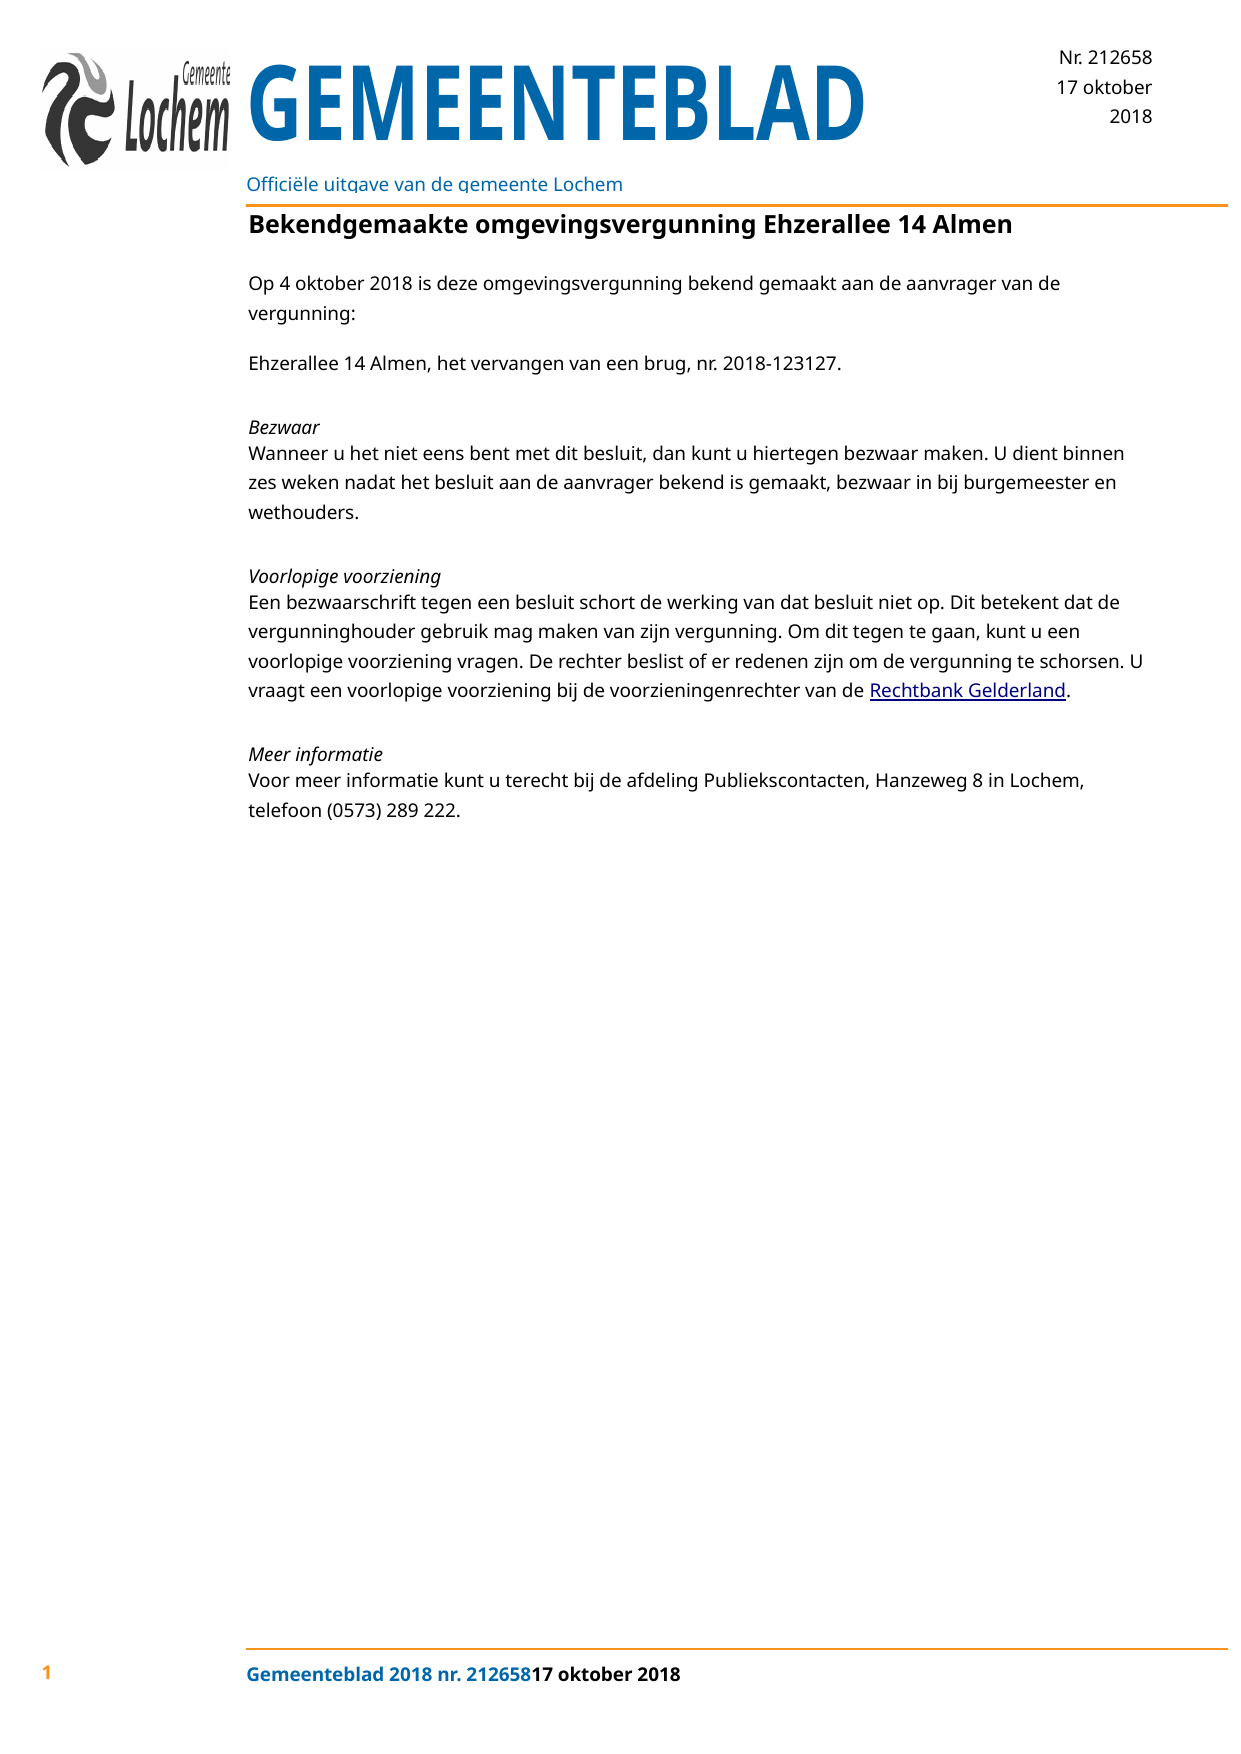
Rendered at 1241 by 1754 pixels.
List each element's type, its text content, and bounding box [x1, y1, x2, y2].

text Bezwaar [248, 414, 1152, 440]
text Meer informatie [248, 742, 1152, 767]
text Ehzerallee 14 Almen, het vervangen van een brug, nr. 2018-123127. [248, 350, 1152, 376]
text Een bezwaarschrift tegen een besluit schort de werking van dat besluit niet op. Dit betekent dat de vergunninghouder gebruik mag maken van zijn vergunning. Om dit tegen te gaan, kunt u een voorlopige voorziening vragen. De rechter beslist of er redenen zijn om de vergunning te schorsen. U vraagt een voorlopige voorziening bij de voorzieningenrechter van de Rechtbank Gelderland. [248, 589, 1152, 703]
picture [41, 47, 231, 172]
text Op 4 oktober 2018 is deze omgevingsvergunning bekend gemaakt aan de aanvrager van de vergunning: [248, 270, 1152, 326]
text Voorlopige voorziening [248, 563, 1152, 589]
text Wanneer u het niet eens bent met dit besluit, dan kunt u hiertegen bezwaar maken. U dient binnen zes weken nadat het besluit aan de aanvrager bekend is gemaakt, bezwaar in bij burgemeester en wethouders. [248, 440, 1152, 525]
text Voor meer informatie kunt u terecht bij de afdeling Publiekscontacten, Hanzeweg 8 in Lochem, telefoon (0573) 289 222. [248, 767, 1152, 823]
text Bekendgemaakte omgevingsvergunning Ehzerallee 14 Almen [248, 207, 1152, 241]
